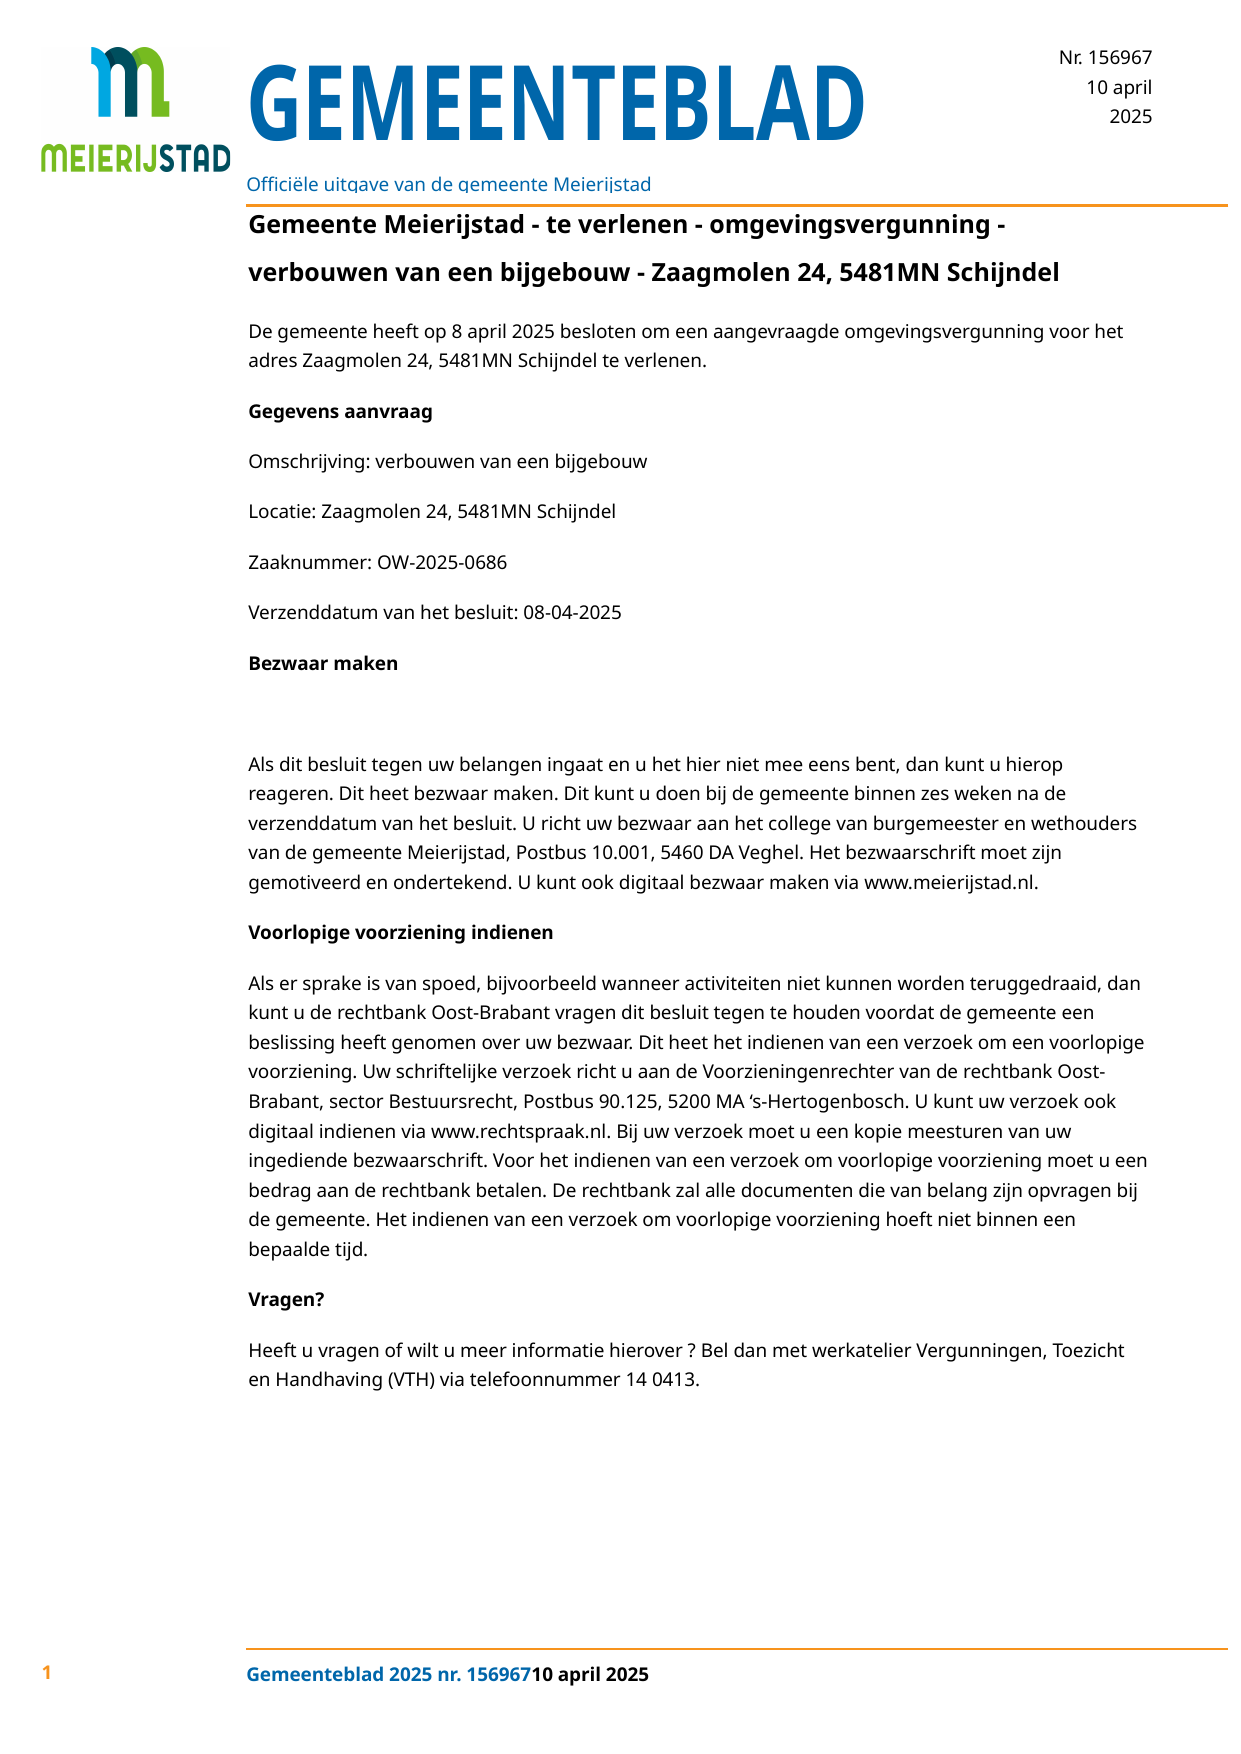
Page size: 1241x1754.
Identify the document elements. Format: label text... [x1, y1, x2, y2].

text Verzenddatum van het besluit: 08-04-2025 [248, 599, 1152, 625]
text Gegevens aanvraag [248, 398, 1152, 424]
text Als er sprake is van spoed, bijvoorbeeld wanneer activiteiten niet kunnen worden teruggedraaid, dan kunt u de rechtbank Oost-Brabant vragen dit besluit tegen te houden voordat de gemeente een beslissing heeft genomen over uw bezwaar. Dit heet het indienen van een verzoek om een voorlopige voorziening. Uw schriftelijke verzoek richt u aan de Voorzieningenrechter van de rechtbank Oost-Brabant, sector Bestuursrecht, Postbus 90.125, 5200 MA ‘s-Hertogenbosch. U kunt uw verzoek ook digitaal indienen via www.rechtspraak.nl. Bij uw verzoek moet u een kopie meesturen van uw ingediende bezwaarschrift. Voor het indienen van een verzoek om voorlopige voorziening moet u een bedrag aan de rechtbank betalen. De rechtbank zal alle documenten die van belang zijn opvragen bij de gemeente. Het indienen van een verzoek om voorlopige voorziening hoeft niet binnen een bepaalde tijd. [248, 970, 1152, 1262]
text De gemeente heeft op 8 april 2025 besloten om een aangevraagde omgevingsvergunning voor het adres Zaagmolen 24, 5481MN Schijndel te verlenen. [248, 318, 1152, 373]
text Zaaknummer: OW-2025-0686 [248, 549, 1152, 575]
text Omschrijving: verbouwen van een bijgebouw [248, 448, 1152, 474]
text Voorlopige voorziening indienen [248, 919, 1152, 945]
text Als dit besluit tegen uw belangen ingaat en u het hier niet mee eens bent, dan kunt u hierop reageren. Dit heet bezwaar maken. Dit kunt u doen bij de gemeente binnen zes weken na de verzenddatum van het besluit. U richt uw bezwaar aan het college van burgemeester en wethouders van de gemeente Meierijstad, Postbus 10.001, 5460 DA Veghel. Het bezwaarschrift moet zijn gemotiveerd en ondertekend. U kunt ook digitaal bezwaar maken via www.meierijstad.nl. [248, 751, 1152, 895]
text Heeft u vragen of wilt u meer informatie hierover ? Bel dan met werkatelier Vergunningen, Toezicht en Handhaving (VTH) via telefoonnummer 14 0413. [248, 1337, 1152, 1392]
text Bezwaar maken [248, 650, 1152, 676]
text Vragen? [248, 1287, 1152, 1312]
text Locatie: Zaagmolen 24, 5481MN Schijndel [248, 499, 1152, 524]
picture [41, 47, 231, 172]
text Gemeente Meierijstad - te verlenen - omgevingsvergunning - verbouwen van een bijgebouw - Zaagmolen 24, 5481MN Schijndel [248, 207, 1152, 288]
